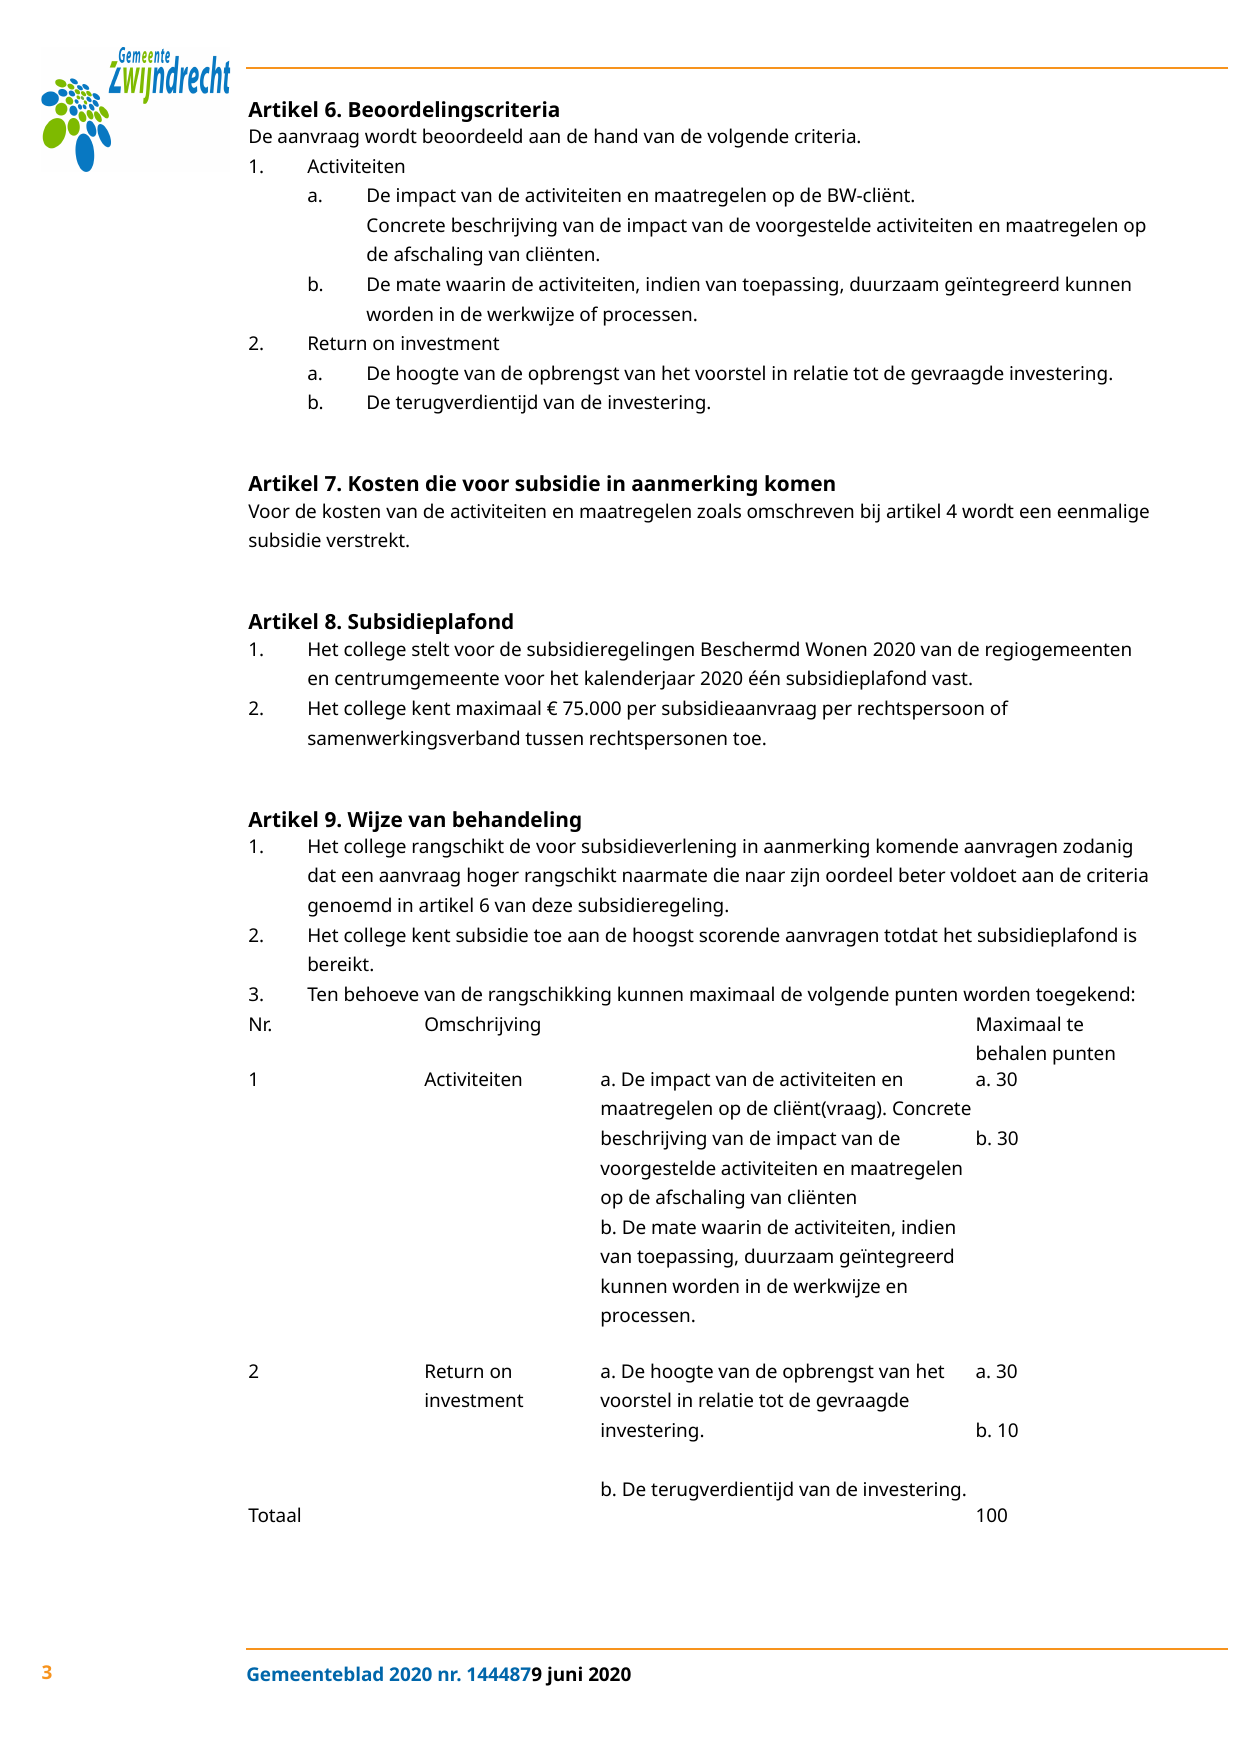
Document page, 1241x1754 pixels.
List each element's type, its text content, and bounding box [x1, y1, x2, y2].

list De mate waarin de activiteiten, indien van toepassing, duurzaam geïntegreerd kunnen worden in de werkwijze of processen. [307, 271, 1152, 326]
table_cell 1 [248, 1066, 424, 1358]
table_cell Return on investment [424, 1358, 600, 1502]
list Het college stelt voor de subsidieregelingen Beschermd Wonen 2020 van de regiogemeenten en centrumgemeente voor het kalenderjaar 2020 één subsidieplafond vast. [248, 636, 1152, 691]
picture [41, 47, 231, 172]
list Return on investment [248, 330, 1152, 356]
table_cell Totaal [248, 1502, 975, 1528]
text Artikel 8. Subsidieplafond [248, 607, 1152, 636]
list Concrete beschrijving van de impact van de voorgestelde activiteiten en maatregelen op de afschaling van cliënten. [307, 212, 1152, 267]
list De impact van de activiteiten en maatregelen op de BW-cliënt. [307, 182, 1152, 208]
table_cell 2 [248, 1358, 424, 1502]
table_cell a. 30 b. 10 [975, 1358, 1152, 1502]
list Ten behoeve van de rangschikking kunnen maximaal de volgende punten worden toegekend: [248, 981, 1152, 1007]
list Activiteiten [248, 153, 1152, 178]
text De aanvraag wordt beoordeeld aan de hand van de volgende criteria. [248, 123, 1152, 149]
table_cell a. De impact van de activiteiten en maatregelen op de cliënt(vraag). Concrete beschrijving van de impact van de voorgestelde activiteiten en maatregelen op de afschaling van cliënten b. De mate waarin de activiteiten, indien van toepassing, duurzaam geïntegreerd kunnen worden in de werkwijze en processen. [600, 1066, 975, 1358]
table_header Maximaal te behalen punten [975, 1011, 1152, 1066]
text Artikel 7. Kosten die voor subsidie in aanmerking komen [248, 469, 1152, 498]
list Het college kent subsidie toe aan de hoogst scorende aanvragen totdat het subsidieplafond is bereikt. [248, 922, 1152, 977]
table_cell a. De hoogte van de opbrengst van het voorstel in relatie tot de gevraagde investering. b. De terugverdientijd van de investering. [600, 1358, 975, 1502]
list Het college rangschikt de voor subsidieverlening in aanmerking komende aanvragen zodanig dat een aanvraag hoger rangschikt naarmate die naar zijn oordeel beter voldoet aan de criteria genoemd in artikel 6 van deze subsidieregeling. [248, 833, 1152, 918]
table_cell Activiteiten [424, 1066, 600, 1358]
table_cell a. 30 b. 30 [975, 1066, 1152, 1358]
text Artikel 9. Wijze van behandeling [248, 805, 1152, 833]
table_header Nr. [248, 1011, 424, 1066]
list Het college kent maximaal € 75.000 per subsidieaanvraag per rechtspersoon of samenwerkingsverband tussen rechtspersonen toe. [248, 695, 1152, 750]
list De terugverdientijd van de investering. [307, 389, 1152, 415]
table_header Omschrijving [424, 1011, 975, 1066]
text Artikel 6. Beoordelingscriteria [248, 95, 1152, 123]
list De hoogte van de opbrengst van het voorstel in relatie tot de gevraagde investering. [307, 360, 1152, 386]
table_cell 100 [975, 1502, 1152, 1528]
text Voor de kosten van de activiteiten en maatregelen zoals omschreven bij artikel 4 wordt een eenmalige subsidie verstrekt. [248, 498, 1152, 553]
